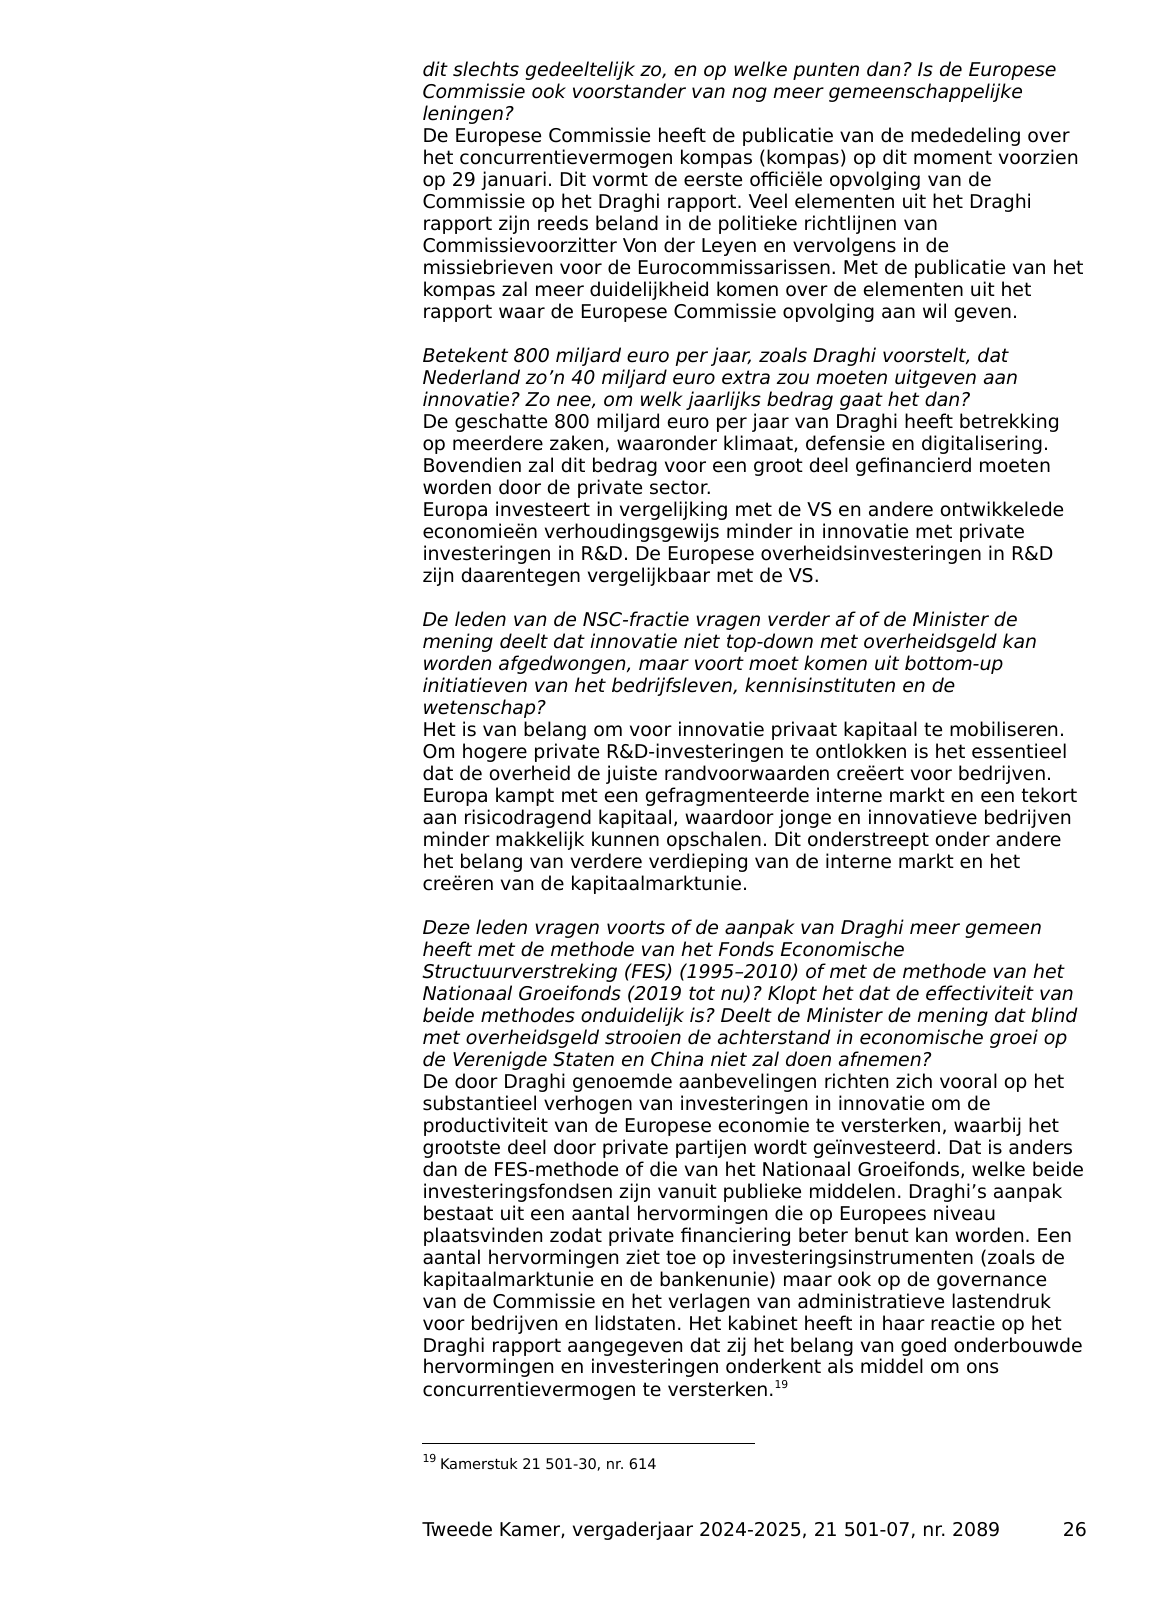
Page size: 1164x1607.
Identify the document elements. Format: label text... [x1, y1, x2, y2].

text Europa investeert in vergelijking met de VS en andere ontwikkelede economieën verhoudingsgewijs minder in innovatie met private investeringen in R&D. De Europese overheidsinvesteringen in R&D zijn daarentegen vergelijkbaar met de VS. [422, 499, 1087, 587]
text Kamerstuk 21 501-30, nr. 614 [422, 1452, 1087, 1474]
text Het is van belang om voor innovatie privaat kapitaal te mobiliseren. Om hogere private R&D-investeringen te ontlokken is het essentieel dat de overheid de juiste randvoorwaarden creëert voor bedrijven. Europa kampt met een gefragmenteerde interne markt en een tekort aan risicodragend kapitaal, waardoor jonge en innovatieve bedrijven minder makkelijk kunnen opschalen. Dit onderstreept onder andere het belang van verdere verdieping van de interne markt en het creëren van de kapitaalmarktunie. [422, 719, 1087, 895]
text De door Draghi genoemde aanbevelingen richten zich vooral op het substantieel verhogen van investeringen in innovatie om de productiviteit van de Europese economie te versterken, waarbij het grootste deel door private partijen wordt geïnvesteerd. Dat is anders dan de FES-methode of die van het Nationaal Groeifonds, welke beide investeringsfondsen zijn vanuit publieke middelen. Draghi’s aanpak bestaat uit een aantal hervormingen die op Europees niveau plaatsvinden zodat private financiering beter benut kan worden. Een aantal hervormingen ziet toe op investeringsinstrumenten (zoals de kapitaalmarktunie en de bankenunie) maar ook op de governance van de Commissie en het verlagen van administratieve lastendruk voor bedrijven en lidstaten. Het kabinet heeft in haar reactie op het Draghi rapport aangegeven dat zij het belang van goed onderbouwde hervormingen en investeringen onderkent als middel om ons concurrentievermogen te versterken. [422, 1071, 1087, 1400]
text De leden van de NSC-fractie vragen verder af of de Minister de mening deelt dat innovatie niet top-down met overheidsgeld kan worden afgedwongen, maar voort moet komen uit bottom-up initiatieven van het bedrijfsleven, kennisinstituten en de wetenschap? [422, 609, 1087, 719]
text Betekent 800 miljard euro per jaar, zoals Draghi voorstelt, dat Nederland zo’n 40 miljard euro extra zou moeten uitgeven aan innovatie? Zo nee, om welk jaarlijks bedrag gaat het dan? [422, 345, 1087, 411]
text De Europese Commissie heeft de publicatie van de mededeling over het concurrentievermogen kompas (kompas) op dit moment voorzien op 29 januari. Dit vormt de eerste officiële opvolging van de Commissie op het Draghi rapport. Veel elementen uit het Draghi rapport zijn reeds beland in de politieke richtlijnen van Commissievoorzitter Von der Leyen en vervolgens in de missiebrieven voor de Eurocommissarissen. Met de publicatie van het kompas zal meer duidelijkheid komen over de elementen uit het rapport waar de Europese Commissie opvolging aan wil geven. [422, 125, 1087, 323]
text Deze leden vragen voorts of de aanpak van Draghi meer gemeen heeft met de methode van het Fonds Economische Structuurverstreking (FES) (1995–2010) of met de methode van het Nationaal Groeifonds (2019 tot nu)? Klopt het dat de effectiviteit van beide methodes onduidelijk is? Deelt de Minister de mening dat blind met overheidsgeld strooien de achterstand in economische groei op de Verenigde Staten en China niet zal doen afnemen? [422, 917, 1087, 1071]
text De geschatte 800 miljard euro per jaar van Draghi heeft betrekking op meerdere zaken, waaronder klimaat, defensie en digitalisering. Bovendien zal dit bedrag voor een groot deel gefinancierd moeten worden door de private sector. [422, 411, 1087, 499]
text dit slechts gedeeltelijk zo, en op welke punten dan? Is de Europese Commissie ook voorstander van nog meer gemeenschappelijke leningen? [422, 59, 1087, 125]
